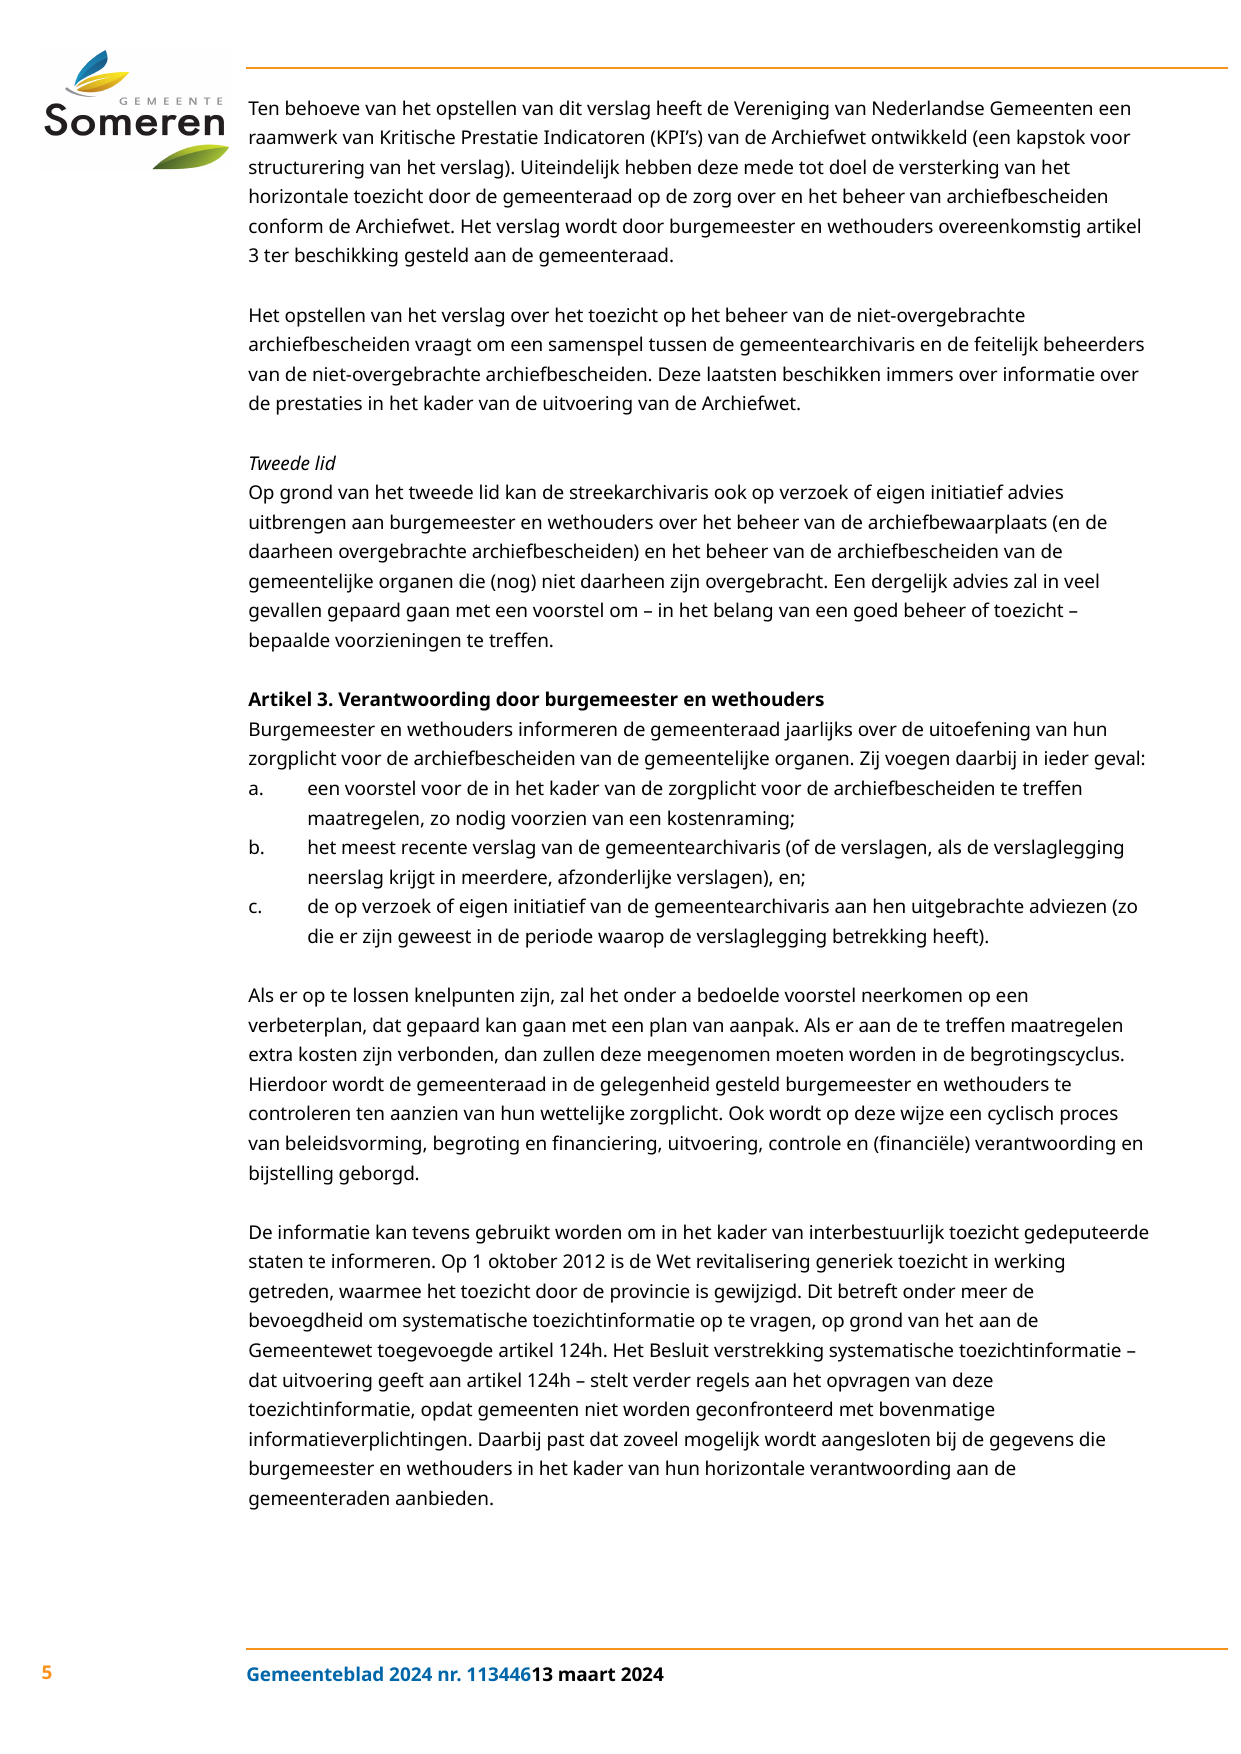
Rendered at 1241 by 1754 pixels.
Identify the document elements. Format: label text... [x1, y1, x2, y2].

text Ten behoeve van het opstellen van dit verslag heeft de Vereniging van Nederlandse Gemeenten een raamwerk van Kritische Prestatie Indicatoren (KPI’s) van de Archiefwet ontwikkeld (een kapstok voor structurering van het verslag). Uiteindelijk hebben deze mede tot doel de versterking van het horizontale toezicht door de gemeenteraad op de zorg over en het beheer van archiefbescheiden conform de Archiefwet. Het verslag wordt door burgemeester en wethouders overeenkomstig artikel 3 ter beschikking gesteld aan de gemeenteraad. [248, 95, 1152, 268]
text Als er op te lossen knelpunten zijn, zal het onder a bedoelde voorstel neerkomen op een verbeterplan, dat gepaard kan gaan met een plan van aanpak. Als er aan de te treffen maatregelen extra kosten zijn verbonden, dan zullen deze meegenomen moeten worden in de begrotingscyclus. Hierdoor wordt de gemeenteraad in de gelegenheid gesteld burgemeester en wethouders te controleren ten aanzien van hun wettelijke zorgplicht. Ook wordt op deze wijze een cyclisch proces van beleidsvorming, begroting en financiering, uitvoering, controle en (financiële) verantwoording en bijstelling geborgd. [248, 982, 1152, 1186]
text De informatie kan tevens gebruikt worden om in het kader van interbestuurlijk toezicht gedeputeerde staten te informeren. Op 1 oktober 2012 is de Wet revitalisering generiek toezicht in werking getreden, waarmee het toezicht door de provincie is gewijzigd. Dit betreft onder meer de bevoegdheid om systematische toezichtinformatie op te vragen, op grond van het aan de Gemeentewet toegevoegde artikel 124h. Het Besluit verstrekking systematische toezichtinformatie – dat uitvoering geeft aan artikel 124h – stelt verder regels aan het opvragen van deze toezichtinformatie, opdat gemeenten niet worden geconfronteerd met bovenmatige informatieverplichtingen. Daarbij past dat zoveel mogelijk wordt aangesloten bij de gegevens die burgemeester en wethouders in het kader van hun horizontale verantwoording aan de gemeenteraden aanbieden. [248, 1219, 1152, 1511]
text Tweede lid [248, 450, 1152, 476]
list een voorstel voor de in het kader van de zorgplicht voor de archiefbescheiden te treffen maatregelen, zo nodig voorzien van een kostenraming; [248, 775, 1152, 831]
text Op grond van het tweede lid kan de streekarchivaris ook op verzoek of eigen initiatief advies uitbrengen aan burgemeester en wethouders over het beheer van de archiefbewaarplaats (en de daarheen overgebrachte archiefbescheiden) en het beheer van de archiefbescheiden van de gemeentelijke organen die (nog) niet daarheen zijn overgebracht. Een dergelijk advies zal in veel gevallen gepaard gaan met een voorstel om – in het belang van een goed beheer of toezicht – bepaalde voorzieningen te treffen. [248, 479, 1152, 653]
picture [41, 47, 231, 172]
list de op verzoek of eigen initiatief van de gemeentearchivaris aan hen uitgebrachte adviezen (zo die er zijn geweest in de periode waarop de verslaglegging betrekking heeft). [248, 893, 1152, 949]
text Artikel 3. Verantwoording door burgemeester en wethouders [248, 686, 1152, 712]
text Het opstellen van het verslag over het toezicht op het beheer van de niet-overgebrachte archiefbescheiden vraagt om een samenspel tussen de gemeentearchivaris en de feitelijk beheerders van de niet-overgebrachte archiefbescheiden. Deze laatsten beschikken immers over informatie over de prestaties in het kader van de uitvoering van de Archiefwet. [248, 302, 1152, 416]
list het meest recente verslag van de gemeentearchivaris (of de verslagen, als de verslaglegging neerslag krijgt in meerdere, afzonderlijke verslagen), en; [248, 834, 1152, 890]
text Burgemeester en wethouders informeren de gemeenteraad jaarlijks over de uitoefening van hun zorgplicht voor de archiefbescheiden van de gemeentelijke organen. Zij voegen daarbij in ieder geval: [248, 716, 1152, 771]
